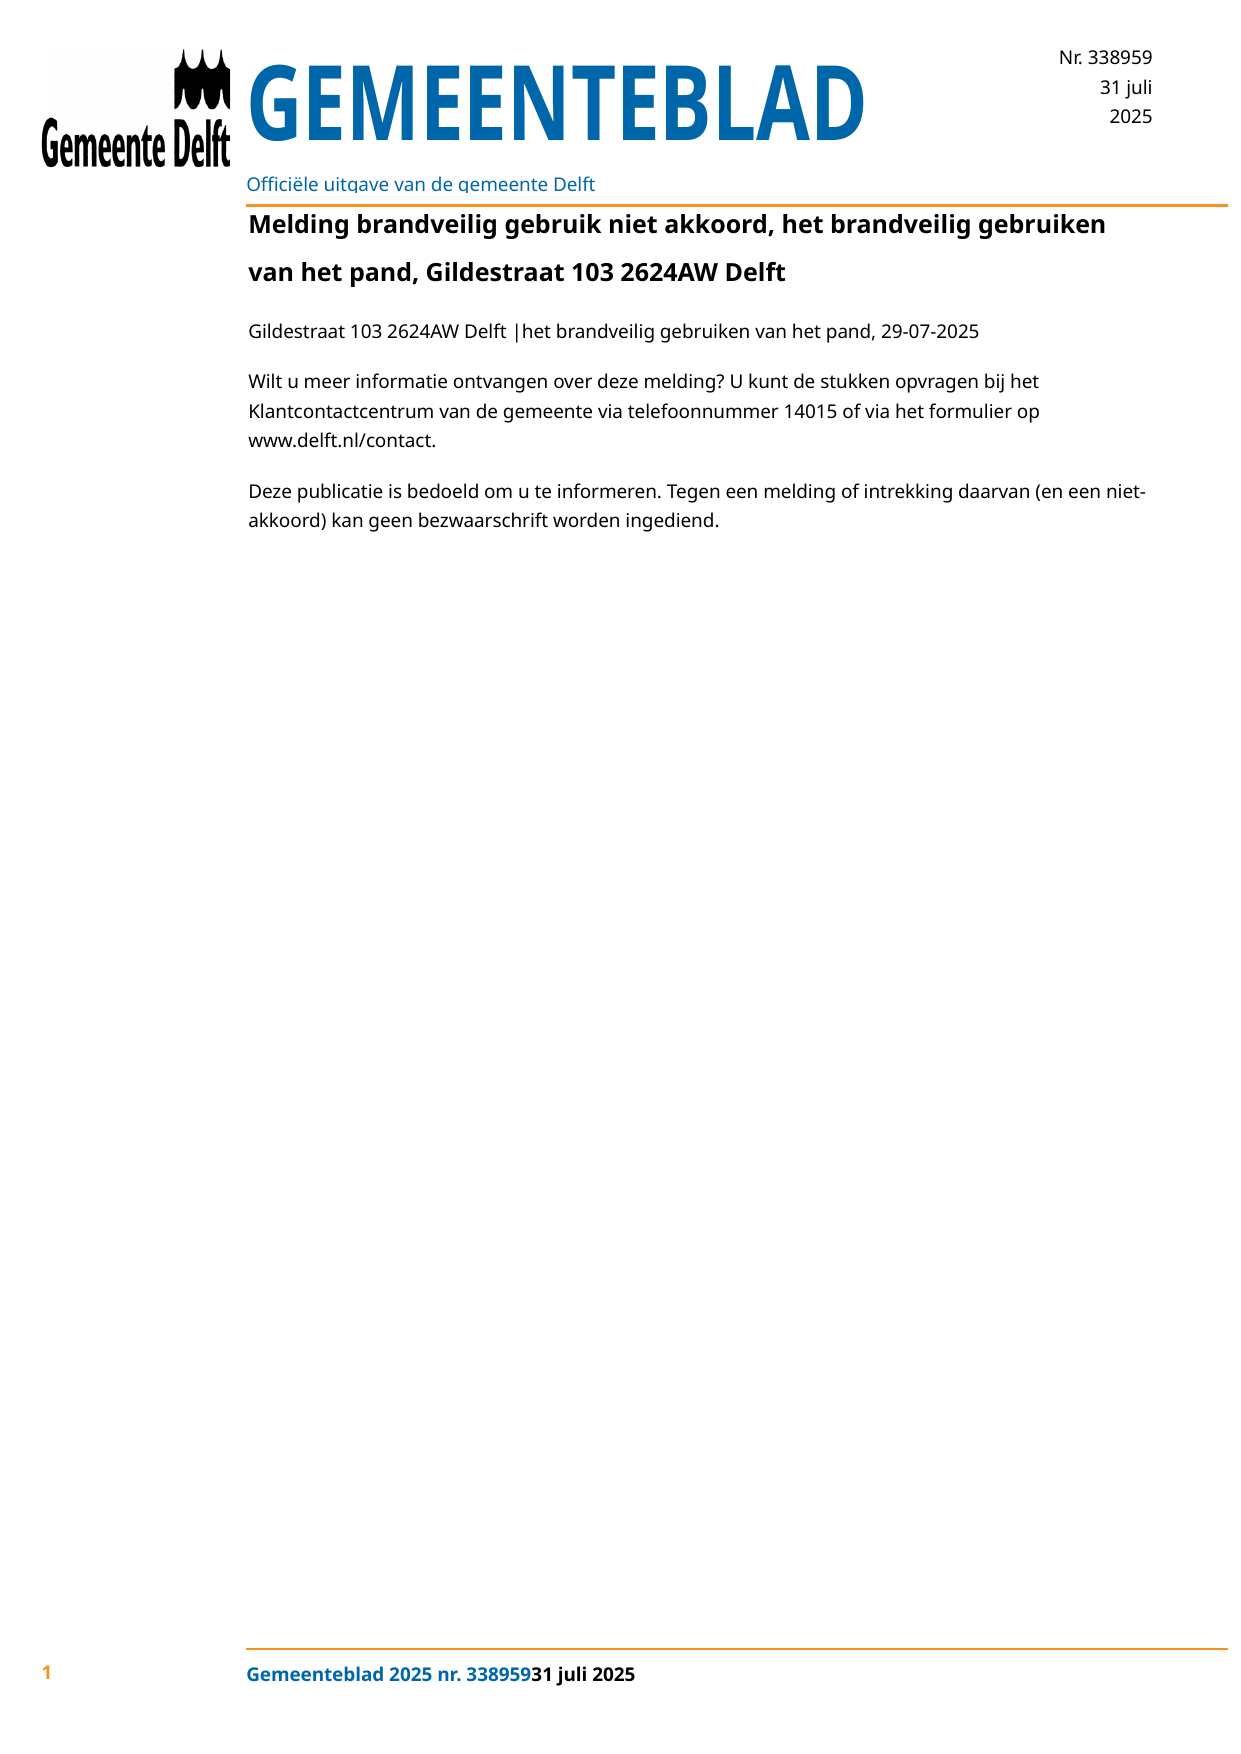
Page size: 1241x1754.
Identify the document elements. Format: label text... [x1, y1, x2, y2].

text Wilt u meer informatie ontvangen over deze melding? U kunt de stukken opvragen bij het Klantcontactcentrum van de gemeente via telefoonnummer 14015 of via het formulier op www.delft.nl/contact. [248, 368, 1152, 453]
text Deze publicatie is bedoeld om u te informeren. Tegen een melding of intrekking daarvan (en een niet-akkoord) kan geen bezwaarschrift worden ingediend. [248, 478, 1152, 533]
picture [41, 47, 231, 172]
text Gildestraat 103 2624AW Delft |het brandveilig gebruiken van het pand, 29-07-2025 [248, 318, 1152, 344]
text Melding brandveilig gebruik niet akkoord, het brandveilig gebruiken van het pand, Gildestraat 103 2624AW Delft [248, 207, 1152, 288]
